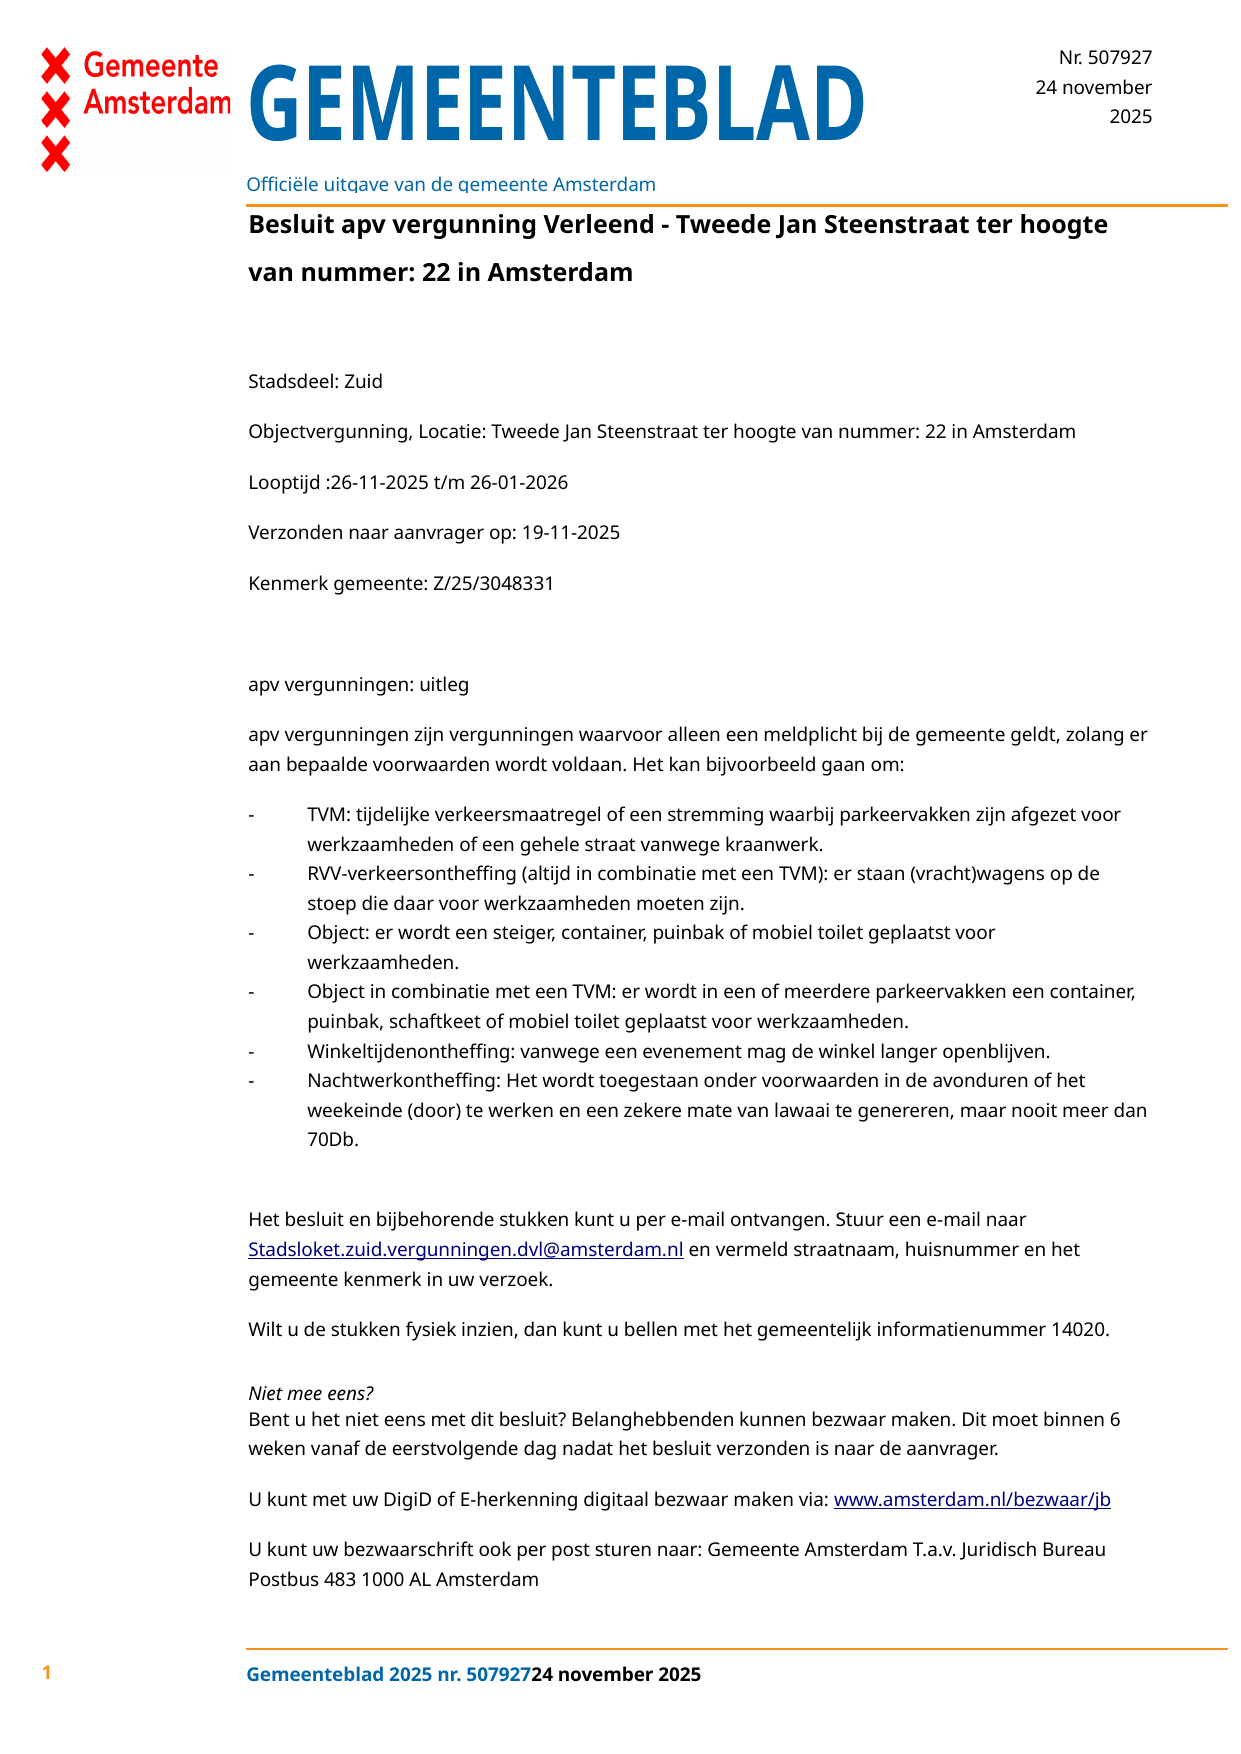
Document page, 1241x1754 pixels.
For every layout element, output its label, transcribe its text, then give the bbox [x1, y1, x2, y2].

text U kunt uw bezwaarschrift ook per post sturen naar: Gemeente Amsterdam T.a.v. Juridisch Bureau Postbus 483 1000 AL Amsterdam [248, 1536, 1152, 1592]
picture [41, 47, 231, 172]
list Nachtwerkontheffing: Het wordt toegestaan onder voorwaarden in de avonduren of het weekeinde (door) te werken en een zekere mate van lawaai te genereren, maar nooit meer dan 70Db. [248, 1067, 1152, 1152]
text Bent u het niet eens met dit besluit? Belanghebbenden kunnen bezwaar maken. Dit moet binnen 6 weken vanaf de eerstvolgende dag nadat het besluit verzonden is naar de aanvrager. [248, 1406, 1152, 1461]
text Kenmerk gemeente: Z/25/3048331 [248, 570, 1152, 596]
text Niet mee eens? [248, 1380, 1152, 1406]
list RVV-verkeersontheffing (altijd in combinatie met een TVM): er staan (vracht)wagens op de stoep die daar voor werkzaamheden moeten zijn. [248, 860, 1152, 916]
list Object: er wordt een steiger, container, puinbak of mobiel toilet geplaatst voor werkzaamheden. [248, 919, 1152, 975]
text apv vergunningen: uitleg [248, 671, 1152, 697]
text apv vergunningen zijn vergunningen waarvoor alleen een meldplicht bij de gemeente geldt, zolang er aan bepaalde voorwaarden wordt voldaan. Het kan bijvoorbeeld gaan om: [248, 721, 1152, 777]
text Objectvergunning, Locatie: Tweede Jan Steenstraat ter hoogte van nummer: 22 in Amsterdam [248, 419, 1152, 444]
list Object in combinatie met een TVM: er wordt in een of meerdere parkeervakken een container, puinbak, schaftkeet of mobiel toilet geplaatst voor werkzaamheden. [248, 979, 1152, 1034]
list TVM: tijdelijke verkeersmaatregel of een stremming waarbij parkeervakken zijn afgezet voor werkzaamheden of een gehele straat vanwege kraanwerk. [248, 801, 1152, 857]
text Besluit apv vergunning Verleend - Tweede Jan Steenstraat ter hoogte van nummer: 22 in Amsterdam [248, 207, 1152, 288]
text U kunt met uw DigiD of E-herkenning digitaal bezwaar maken via: www.amsterdam.nl/bezwaar/jb [248, 1486, 1152, 1512]
text Looptijd :26-11-2025 t/m 26-01-2026 [248, 469, 1152, 495]
text Wilt u de stukken fysiek inzien, dan kunt u bellen met het gemeentelijk informatienummer 14020. [248, 1316, 1152, 1342]
text Stadsdeel: Zuid [248, 368, 1152, 394]
list Winkeltijdenontheffing: vanwege een evenement mag de winkel langer openblijven. [248, 1038, 1152, 1064]
text Verzonden naar aanvrager op: 19-11-2025 [248, 519, 1152, 545]
text Het besluit en bijbehorende stukken kunt u per e-mail ontvangen. Stuur een e-mail naar Stadsloket.zuid.vergunningen.dvl@amsterdam.nl en vermeld straatnaam, huisnummer en het gemeente kenmerk in uw verzoek. [248, 1207, 1152, 1292]
